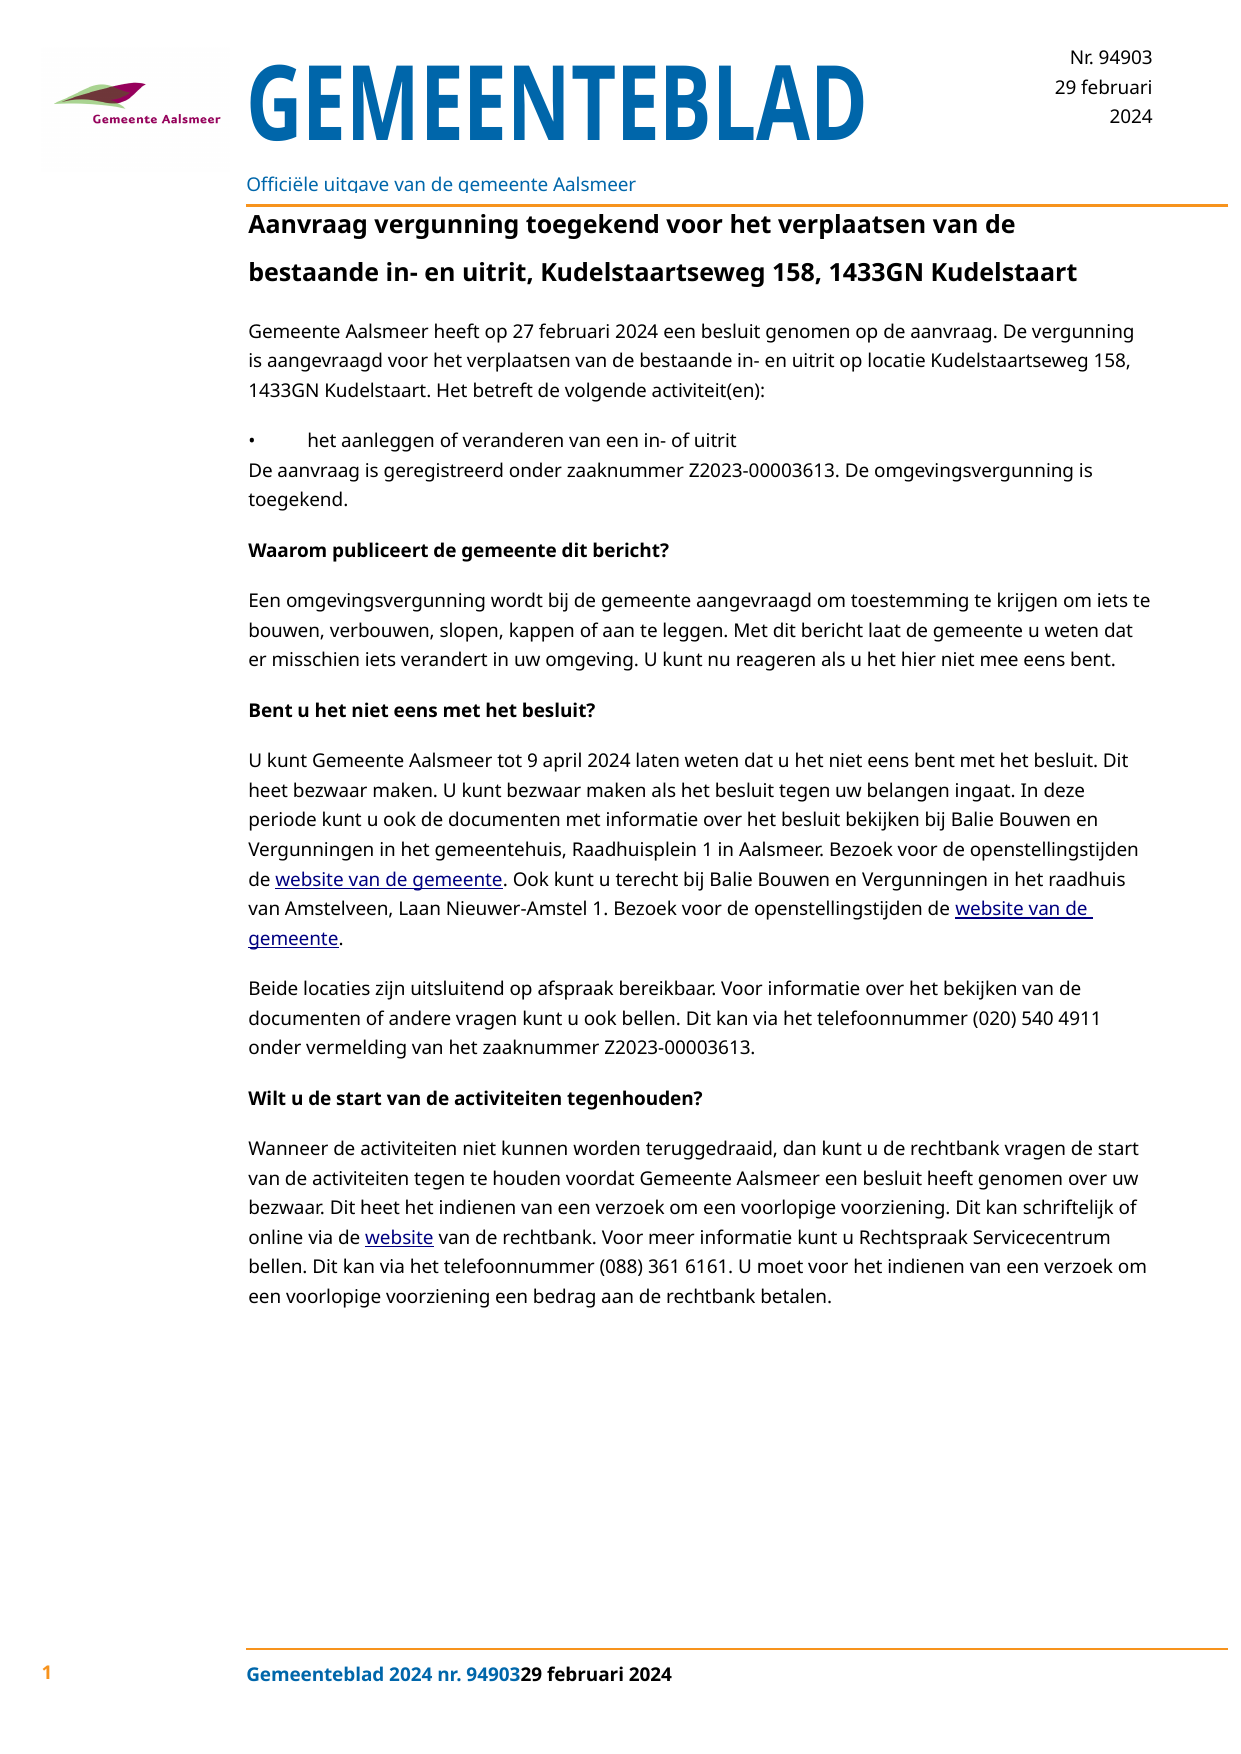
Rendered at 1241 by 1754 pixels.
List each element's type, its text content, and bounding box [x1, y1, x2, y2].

text U kunt Gemeente Aalsmeer tot 9 april 2024 laten weten dat u het niet eens bent met het besluit. Dit heet bezwaar maken. U kunt bezwaar maken als het besluit tegen uw belangen ingaat. In deze periode kunt u ook de documenten met informatie over het besluit bekijken bij Balie Bouwen en Vergunningen in het gemeentehuis, Raadhuisplein 1 in Aalsmeer. Bezoek voor de openstellingstijden de website van de gemeente. Ook kunt u terecht bij Balie Bouwen en Vergunningen in het raadhuis van Amstelveen, Laan Nieuwer-Amstel 1. Bezoek voor de openstellingstijden de website van de gemeente. [248, 747, 1152, 951]
text Wanneer de activiteiten niet kunnen worden teruggedraaid, dan kunt u de rechtbank vragen de start van de activiteiten tegen te houden voordat Gemeente Aalsmeer een besluit heeft genomen over uw bezwaar. Dit heet het indienen van een verzoek om een voorlopige voorziening. Dit kan schriftelijk of online via de website van de rechtbank. Voor meer informatie kunt u Rechtspraak Servicecentrum bellen. Dit kan via het telefoonnummer (088) 361 6161. U moet voor het indienen van een verzoek om een voorlopige voorziening een bedrag aan de rechtbank betalen. [248, 1135, 1152, 1309]
text Een omgevingsvergunning wordt bij de gemeente aangevraagd om toestemming te krijgen om iets te bouwen, verbouwen, slopen, kappen of aan te leggen. Met dit bericht laat de gemeente u weten dat er misschien iets verandert in uw omgeving. U kunt nu reageren als u het hier niet mee eens bent. [248, 587, 1152, 672]
text Wilt u de start van de activiteiten tegenhouden? [248, 1085, 1152, 1111]
list het aanleggen of veranderen van een in- of uitrit [248, 427, 1152, 453]
text Beide locaties zijn uitsluitend op afspraak bereikbaar. Voor informatie over het bekijken van de documenten of andere vragen kunt u ook bellen. Dit kan via het telefoonnummer (020) 540 4911 onder vermelding van het zaaknummer Z2023-00003613. [248, 975, 1152, 1060]
text Aanvraag vergunning toegekend voor het verplaatsen van de bestaande in- en uitrit, Kudelstaartseweg 158, 1433GN Kudelstaart [248, 207, 1152, 288]
text De aanvraag is geregistreerd onder zaaknummer Z2023-00003613. De omgevingsvergunning is toegekend. [248, 457, 1152, 512]
text Gemeente Aalsmeer heeft op 27 februari 2024 een besluit genomen op de aanvraag. De vergunning is aangevraagd voor het verplaatsen van de bestaande in- en uitrit op locatie Kudelstaartseweg 158, 1433GN Kudelstaart. Het betreft de volgende activiteit(en): [248, 318, 1152, 403]
text Waarom publiceert de gemeente dit bericht? [248, 537, 1152, 563]
text Bent u het niet eens met het besluit? [248, 697, 1152, 723]
picture [41, 47, 231, 172]
